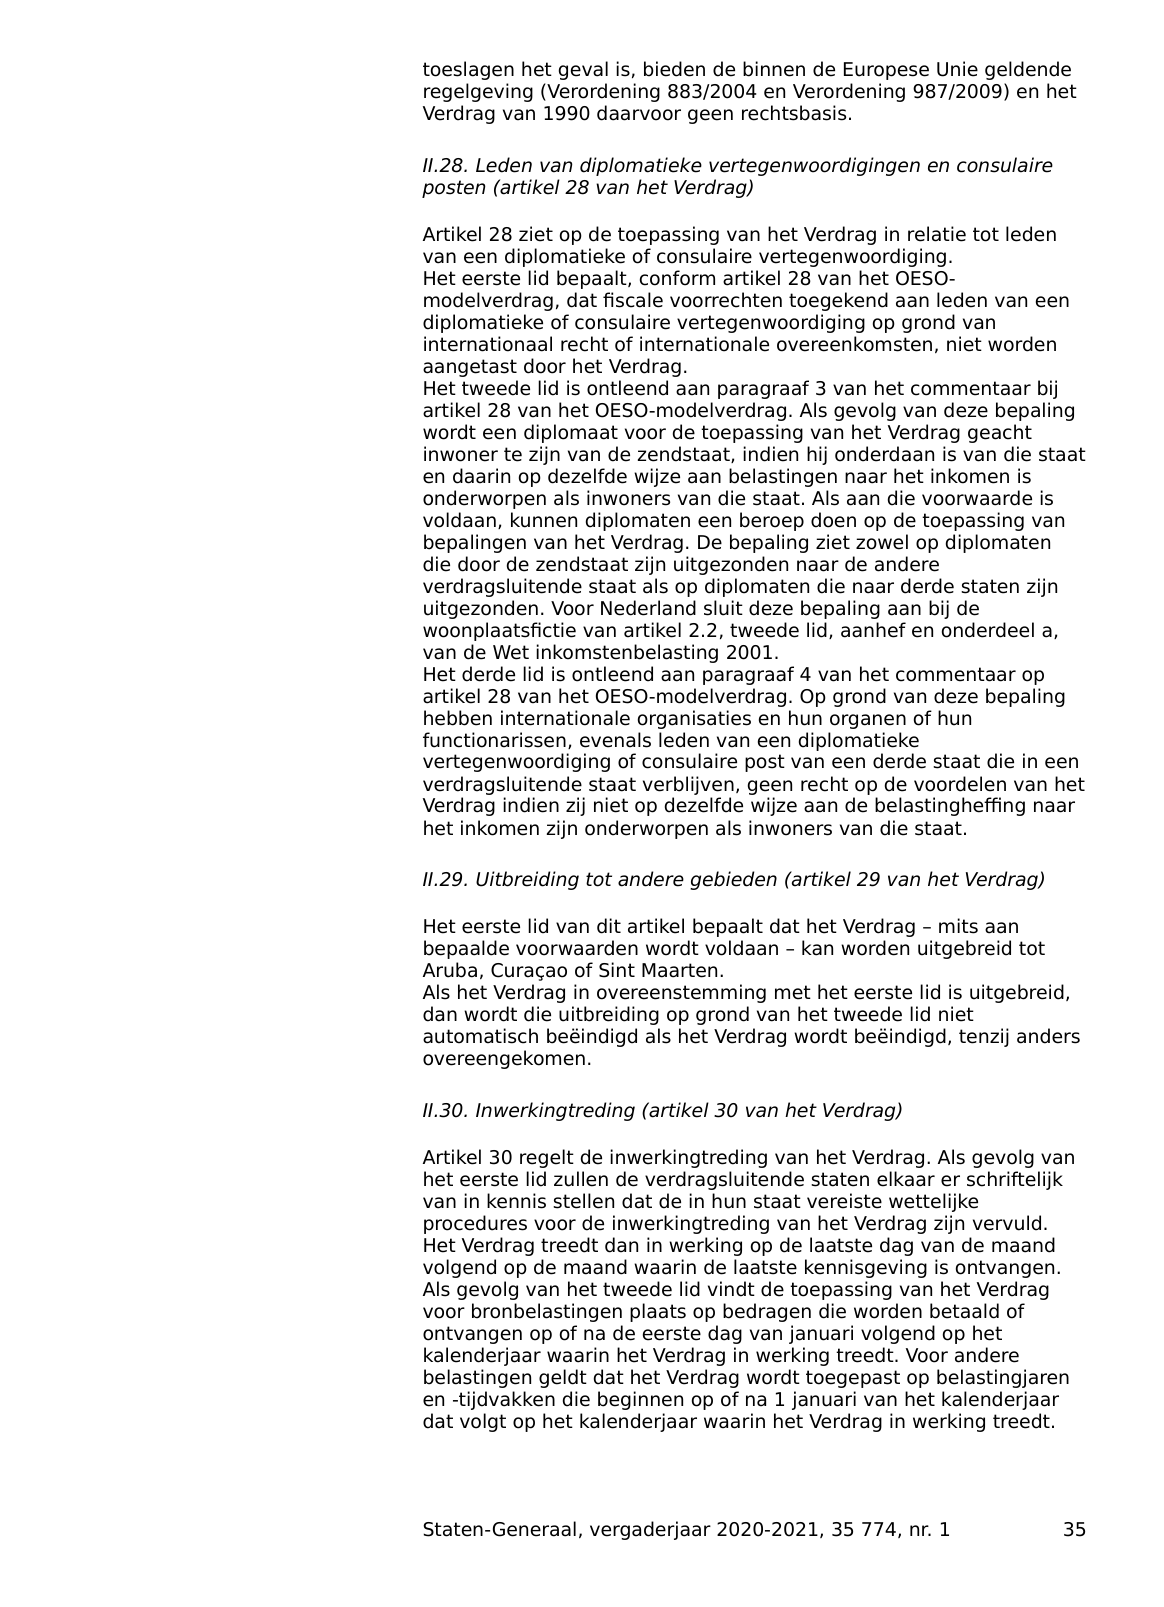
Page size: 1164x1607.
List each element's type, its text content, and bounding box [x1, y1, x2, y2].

text Het tweede lid is ontleend aan paragraaf 3 van het commentaar bij artikel 28 van het OESO-modelverdrag. Als gevolg van deze bepaling wordt een diplomaat voor de toepassing van het Verdrag geacht inwoner te zijn van de zendstaat, indien hij onderdaan is van die staat en daarin op dezelfde wijze aan belastingen naar het inkomen is onderworpen als inwoners van die staat. Als aan die voorwaarde is voldaan, kunnen diplomaten een beroep doen op de toepassing van bepalingen van het Verdrag. De bepaling ziet zowel op diplomaten die door de zendstaat zijn uitgezonden naar de andere verdragsluitende staat als op diplomaten die naar derde staten zijn uitgezonden. Voor Nederland sluit deze bepaling aan bij de woonplaatsfictie van artikel 2.2, tweede lid, aanhef en onderdeel a, van de Wet inkomstenbelasting 2001. [422, 378, 1087, 663]
text Artikel 30 regelt de inwerkingtreding van het Verdrag. Als gevolg van het eerste lid zullen de verdragsluitende staten elkaar er schriftelijk van in kennis stellen dat de in hun staat vereiste wettelijke procedures voor de inwerkingtreding van het Verdrag zijn vervuld. Het Verdrag treedt dan in werking op de laatste dag van de maand volgend op de maand waarin de laatste kennisgeving is ontvangen. [422, 1147, 1087, 1279]
subtitle II.30. Inwerkingtreding (artikel 30 van het Verdrag) [422, 1100, 1087, 1122]
text Het eerste lid van dit artikel bepaalt dat het Verdrag – mits aan bepaalde voorwaarden wordt voldaan – kan worden uitgebreid tot Aruba, Curaçao of Sint Maarten. [422, 916, 1087, 982]
text Als gevolg van het tweede lid vindt de toepassing van het Verdrag voor bronbelastingen plaats op bedragen die worden betaald of ontvangen op of na de eerste dag van januari volgend op het kalenderjaar waarin het Verdrag in werking treedt. Voor andere belastingen geldt dat het Verdrag wordt toegepast op belastingjaren en -tijdvakken die beginnen op of na 1 januari van het kalenderjaar dat volgt op het kalenderjaar waarin het Verdrag in werking treedt. [422, 1279, 1087, 1433]
text Het derde lid is ontleend aan paragraaf 4 van het commentaar op artikel 28 van het OESO-modelverdrag. Op grond van deze bepaling hebben internationale organisaties en hun organen of hun functionarissen, evenals leden van een diplomatieke vertegenwoordiging of consulaire post van een derde staat die in een verdragsluitende staat verblijven, geen recht op de voordelen van het Verdrag indien zij niet op dezelfde wijze aan de belastingheffing naar het inkomen zijn onderworpen als inwoners van die staat. [422, 663, 1087, 839]
text toeslagen het geval is, bieden de binnen de Europese Unie geldende regelgeving (Verordening 883/2004 en Verordening 987/2009) en het Verdrag van 1990 daarvoor geen rechtsbasis. [422, 59, 1087, 125]
subtitle II.28. Leden van diplomatieke vertegenwoordigingen en consulaire posten (artikel 28 van het Verdrag) [422, 155, 1087, 199]
text Artikel 28 ziet op de toepassing van het Verdrag in relatie tot leden van een diplomatieke of consulaire vertegenwoordiging. [422, 224, 1087, 268]
text Het eerste lid bepaalt, conform artikel 28 van het OESO-modelverdrag, dat fiscale voorrechten toegekend aan leden van een diplomatieke of consulaire vertegenwoordiging op grond van internationaal recht of internationale overeenkomsten, niet worden aangetast door het Verdrag. [422, 268, 1087, 378]
subtitle II.29. Uitbreiding tot andere gebieden (artikel 29 van het Verdrag) [422, 869, 1087, 891]
text Als het Verdrag in overeenstemming met het eerste lid is uitgebreid, dan wordt die uitbreiding op grond van het tweede lid niet automatisch beëindigd als het Verdrag wordt beëindigd, tenzij anders overeengekomen. [422, 982, 1087, 1070]
